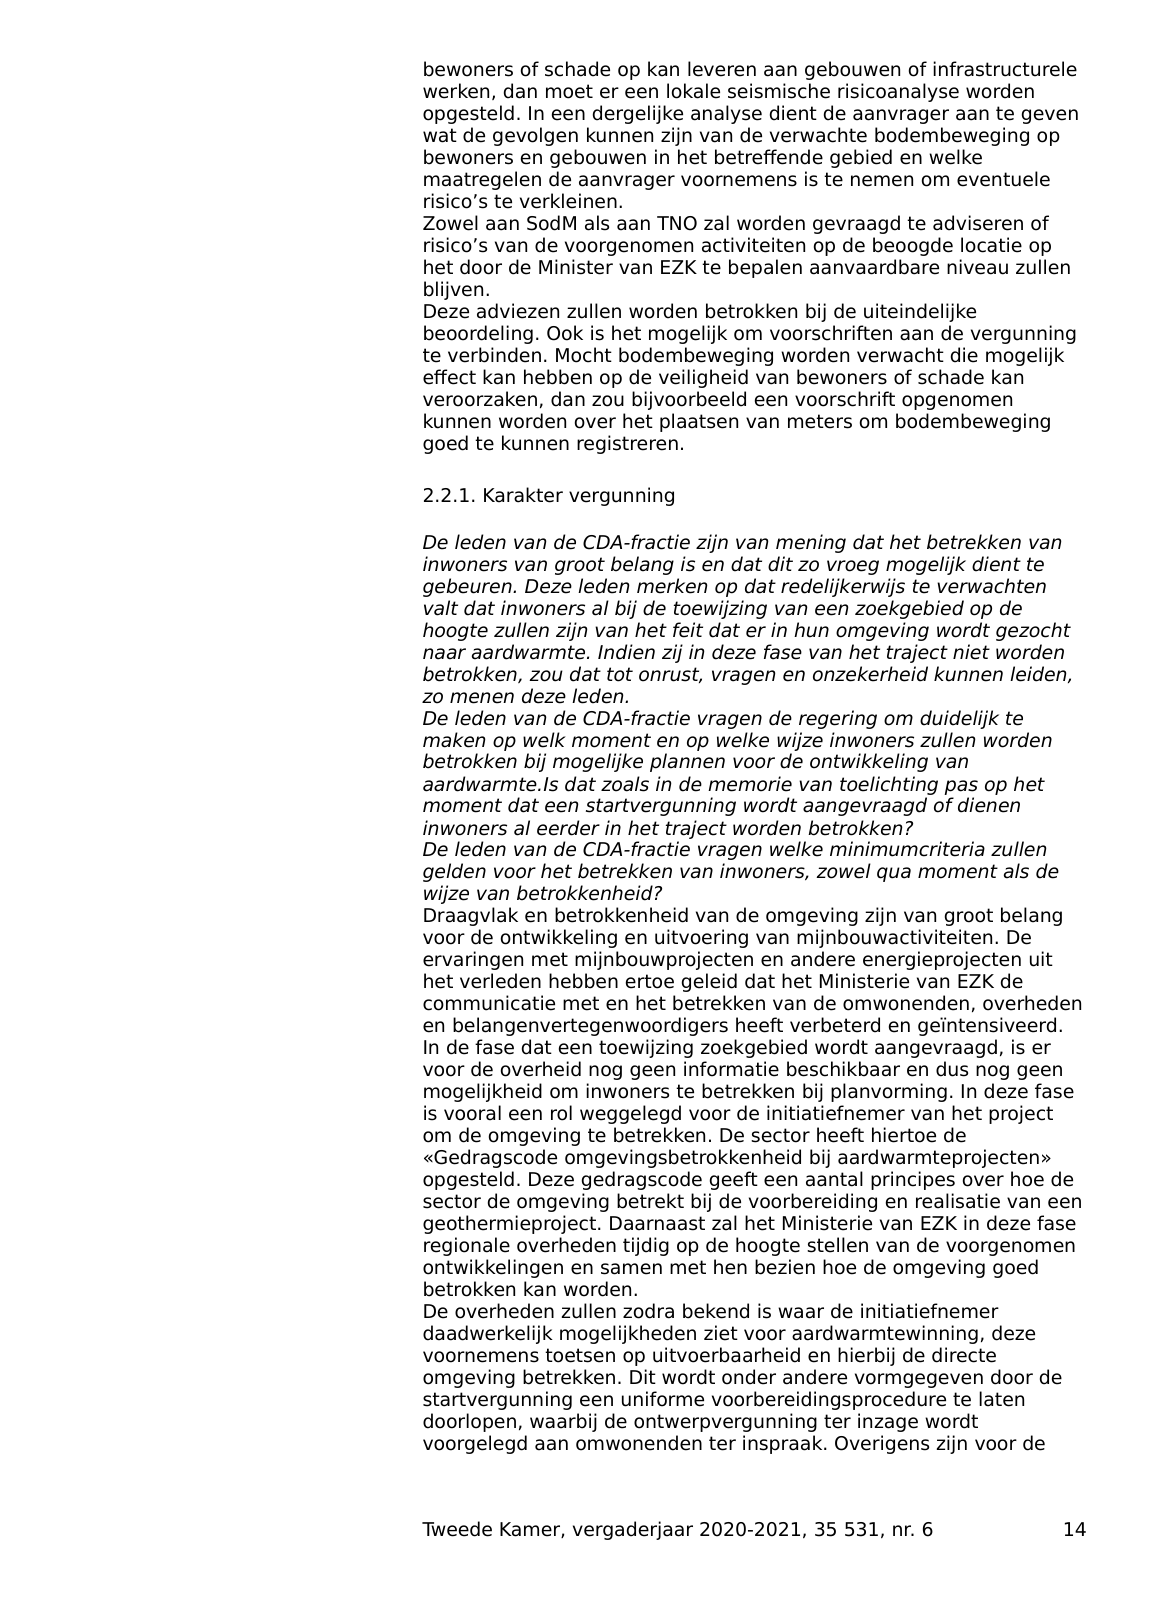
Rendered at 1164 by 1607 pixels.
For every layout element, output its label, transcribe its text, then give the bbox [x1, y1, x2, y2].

text bewoners of schade op kan leveren aan gebouwen of infrastructurele werken, dan moet er een lokale seismische risicoanalyse worden opgesteld. In een dergelijke analyse dient de aanvrager aan te geven wat de gevolgen kunnen zijn van de verwachte bodembeweging op bewoners en gebouwen in het betreffende gebied en welke maatregelen de aanvrager voornemens is te nemen om eventuele risico’s te verkleinen. [422, 59, 1087, 213]
text Zowel aan SodM als aan TNO zal worden gevraagd te adviseren of risico’s van de voorgenomen activiteiten op de beoogde locatie op het door de Minister van EZK te bepalen aanvaardbare niveau zullen blijven. [422, 213, 1087, 301]
subtitle 2.2.1. Karakter vergunning [422, 485, 1087, 507]
text Draagvlak en betrokkenheid van de omgeving zijn van groot belang voor de ontwikkeling en uitvoering van mijnbouwactiviteiten. De ervaringen met mijnbouwprojecten en andere energieprojecten uit het verleden hebben ertoe geleid dat het Ministerie van EZK de communicatie met en het betrekken van de omwonenden, overheden en belangenvertegenwoordigers heeft verbeterd en geïntensiveerd. In de fase dat een toewijzing zoekgebied wordt aangevraagd, is er voor de overheid nog geen informatie beschikbaar en dus nog geen mogelijkheid om inwoners te betrekken bij planvorming. In deze fase is vooral een rol weggelegd voor de initiatiefnemer van het project om de omgeving te betrekken. De sector heeft hiertoe de «Gedragscode omgevingsbetrokkenheid bij aardwarmteprojecten» opgesteld. Deze gedragscode geeft een aantal principes over hoe de sector de omgeving betrekt bij de voorbereiding en realisatie van een geothermieproject. Daarnaast zal het Ministerie van EZK in deze fase regionale overheden tijdig op de hoogte stellen van de voorgenomen ontwikkelingen en samen met hen bezien hoe de omgeving goed betrokken kan worden. [422, 905, 1087, 1301]
text De leden van de CDA-fractie vragen de regering om duidelijk te maken op welk moment en op welke wijze inwoners zullen worden betrokken bij mogelijke plannen voor de ontwikkeling van aardwarmte.Is dat zoals in de memorie van toelichting pas op het moment dat een startvergunning wordt aangevraagd of dienen inwoners al eerder in het traject worden betrokken? [422, 707, 1087, 839]
text De leden van de CDA-fractie vragen welke minimumcriteria zullen gelden voor het betrekken van inwoners, zowel qua moment als de wijze van betrokkenheid? [422, 839, 1087, 905]
text De overheden zullen zodra bekend is waar de initiatiefnemer daadwerkelijk mogelijkheden ziet voor aardwarmtewinning, deze voornemens toetsen op uitvoerbaarheid en hierbij de directe omgeving betrekken. Dit wordt onder andere vormgegeven door de startvergunning een uniforme voorbereidingsprocedure te laten doorlopen, waarbij de ontwerpvergunning ter inzage wordt voorgelegd aan omwonenden ter inspraak. Overigens zijn voor de [422, 1301, 1087, 1455]
text Deze adviezen zullen worden betrokken bij de uiteindelijke beoordeling. Ook is het mogelijk om voorschriften aan de vergunning te verbinden. Mocht bodembeweging worden verwacht die mogelijk effect kan hebben op de veiligheid van bewoners of schade kan veroorzaken, dan zou bijvoorbeeld een voorschrift opgenomen kunnen worden over het plaatsen van meters om bodembeweging goed te kunnen registreren. [422, 301, 1087, 455]
text De leden van de CDA-fractie zijn van mening dat het betrekken van inwoners van groot belang is en dat dit zo vroeg mogelijk dient te gebeuren. Deze leden merken op dat redelijkerwijs te verwachten valt dat inwoners al bij de toewijzing van een zoekgebied op de hoogte zullen zijn van het feit dat er in hun omgeving wordt gezocht naar aardwarmte. Indien zij in deze fase van het traject niet worden betrokken, zou dat tot onrust, vragen en onzekerheid kunnen leiden, zo menen deze leden. [422, 532, 1087, 707]
